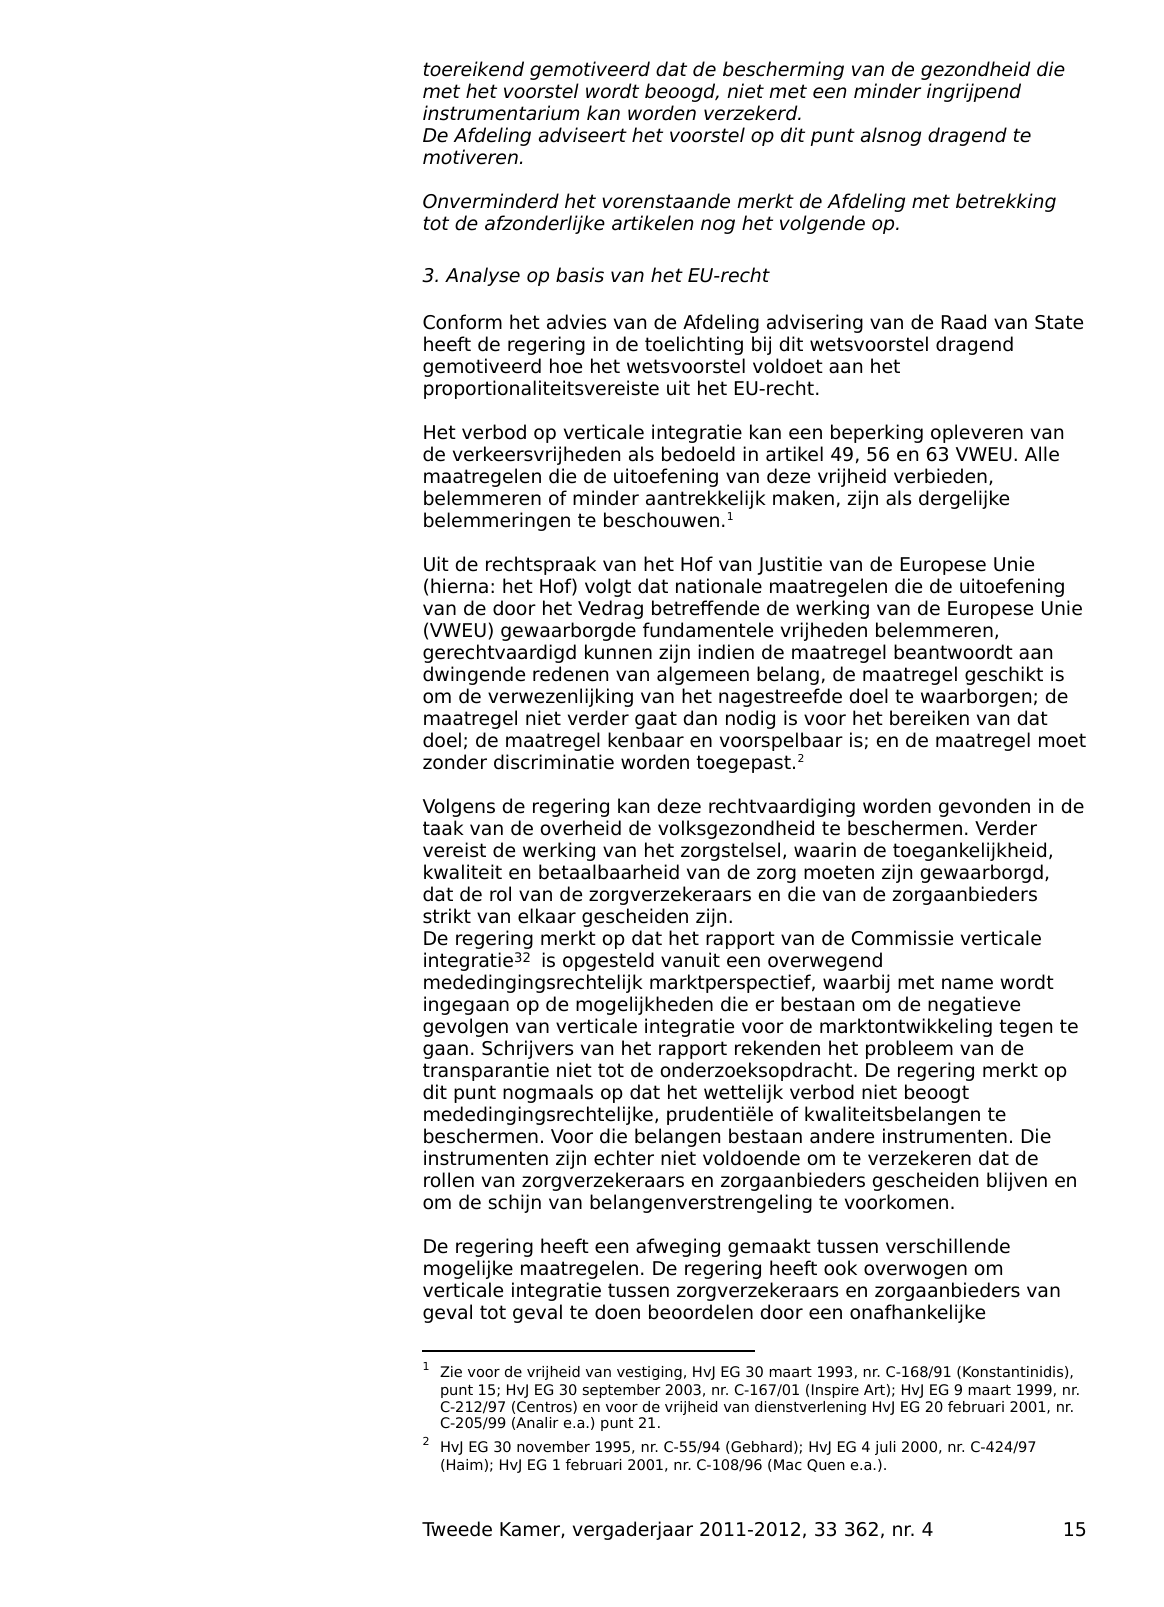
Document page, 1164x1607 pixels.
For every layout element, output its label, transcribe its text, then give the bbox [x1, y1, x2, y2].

text Uit de rechtspraak van het Hof van Justitie van de Europese Unie (hierna: het Hof) volgt dat nationale maatregelen die de uitoefening van de door het Vedrag betreffende de werking van de Europese Unie (VWEU) gewaarborgde fundamentele vrijheden belemmeren, gerechtvaardigd kunnen zijn indien de maatregel beantwoordt aan dwingende redenen van algemeen belang, de maatregel geschikt is om de verwezenlijking van het nagestreefde doel te waarborgen; de maatregel niet verder gaat dan nodig is voor het bereiken van dat doel; de maatregel kenbaar en voorspelbaar is; en de maatregel moet zonder discriminatie worden toegepast. [422, 554, 1087, 774]
text De regering heeft een afweging gemaakt tussen verschillende mogelijke maatregelen. De regering heeft ook overwogen om verticale integratie tussen zorgverzekeraars en zorgaanbieders van geval tot geval te doen beoordelen door een onafhankelijke [422, 1236, 1087, 1324]
subtitle 3. Analyse op basis van het EU-recht [422, 265, 1087, 287]
text Volgens de regering kan deze rechtvaardiging worden gevonden in de taak van de overheid de volksgezondheid te beschermen. Verder vereist de werking van het zorgstelsel, waarin de toegankelijkheid, kwaliteit en betaalbaarheid van de zorg moeten zijn gewaarborgd, dat de rol van de zorgverzekeraars en die van de zorgaanbieders strikt van elkaar gescheiden zijn. [422, 796, 1087, 928]
text De regering merkt op dat het rapport van de Commissie verticale integratie32 is opgesteld vanuit een overwegend mededingingsrechtelijk marktperspectief, waarbij met name wordt ingegaan op de mogelijkheden die er bestaan om de negatieve gevolgen van verticale integratie voor de marktontwikkeling tegen te gaan. Schrijvers van het rapport rekenden het probleem van de transparantie niet tot de onderzoeksopdracht. De regering merkt op dit punt nogmaals op dat het wettelijk verbod niet beoogt mededingingsrechtelijke, prudentiële of kwaliteitsbelangen te beschermen. Voor die belangen bestaan andere instrumenten. Die instrumenten zijn echter niet voldoende om te verzekeren dat de rollen van zorgverzekeraars en zorgaanbieders gescheiden blijven en om de schijn van belangenverstrengeling te voorkomen. [422, 928, 1087, 1214]
text Het verbod op verticale integratie kan een beperking opleveren van de verkeersvrijheden als bedoeld in artikel 49, 56 en 63 VWEU. Alle maatregelen die de uitoefening van deze vrijheid verbieden, belemmeren of minder aantrekkelijk maken, zijn als dergelijke belemmeringen te beschouwen. [422, 422, 1087, 532]
text toereikend gemotiveerd dat de bescherming van de gezondheid die met het voorstel wordt beoogd, niet met een minder ingrijpend instrumentarium kan worden verzekerd. [422, 59, 1087, 125]
text Onverminderd het vorenstaande merkt de Afdeling met betrekking tot de afzonderlijke artikelen nog het volgende op. [422, 191, 1087, 235]
text HvJ EG 30 november 1995, nr. C-55/94 (Gebhard); HvJ EG 4 juli 2000, nr. C-424/97 (Haim); HvJ EG 1 februari 2001, nr. C-108/96 (Mac Quen e.a.). [422, 1435, 1087, 1474]
text De Afdeling adviseert het voorstel op dit punt alsnog dragend te motiveren. [422, 125, 1087, 169]
text Zie voor de vrijheid van vestiging, HvJ EG 30 maart 1993, nr. C-168/91 (Konstantinidis), punt 15; HvJ EG 30 september 2003, nr. C-167/01 (Inspire Art); HvJ EG 9 maart 1999, nr. C-212/97 (Centros) en voor de vrijheid van dienstverlening HvJ EG 20 februari 2001, nr. C-205/99 (Analir e.a.) punt 21. [422, 1360, 1087, 1432]
text Conform het advies van de Afdeling advisering van de Raad van State heeft de regering in de toelichting bij dit wetsvoorstel dragend gemotiveerd hoe het wetsvoorstel voldoet aan het proportionaliteitsvereiste uit het EU-recht. [422, 312, 1087, 400]
